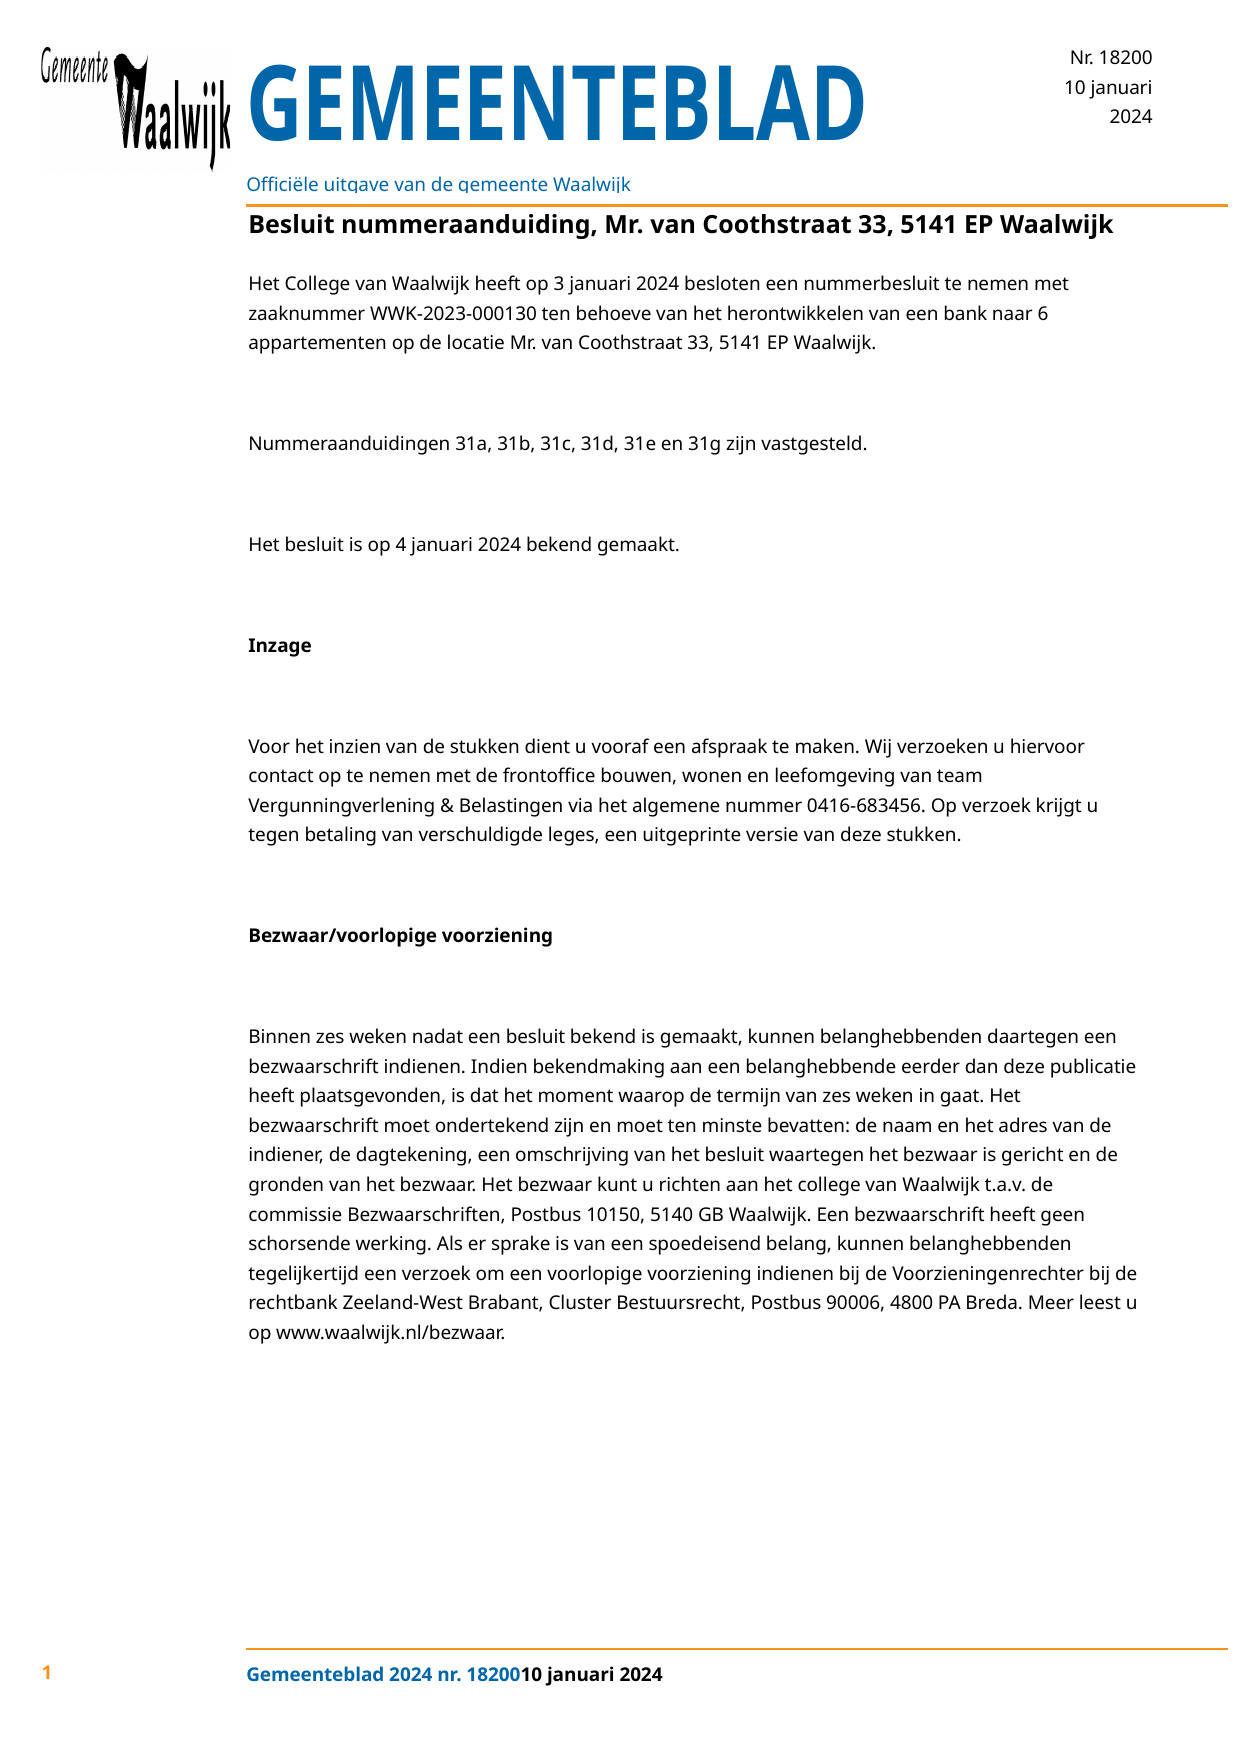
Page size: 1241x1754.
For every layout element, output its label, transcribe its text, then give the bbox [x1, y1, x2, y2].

text Voor het inzien van de stukken dient u vooraf een afspraak te maken. Wij verzoeken u hiervoor contact op te nemen met de frontoffice bouwen, wonen en leefomgeving van team Vergunningverlening & Belastingen via het algemene nummer 0416-683456. Op verzoek krijgt u tegen betaling van verschuldigde leges, een uitgeprinte versie van deze stukken. [248, 733, 1152, 847]
text Bezwaar/voorlopige voorziening [248, 922, 1152, 948]
text Binnen zes weken nadat een besluit bekend is gemaakt, kunnen belanghebbenden daartegen een bezwaarschrift indienen. Indien bekendmaking aan een belanghebbende eerder dan deze publicatie heeft plaatsgevonden, is dat het moment waarop de termijn van zes weken in gaat. Het bezwaarschrift moet ondertekend zijn en moet ten minste bevatten: de naam en het adres van de indiener, de dagtekening, een omschrijving van het besluit waartegen het bezwaar is gericht en de gronden van het bezwaar. Het bezwaar kunt u richten aan het college van Waalwijk t.a.v. de commissie Bezwaarschriften, Postbus 10150, 5140 GB Waalwijk. Een bezwaarschrift heeft geen schorsende werking. Als er sprake is van een spoedeisend belang, kunnen belanghebbenden tegelijkertijd een verzoek om een voorlopige voorziening indienen bij de Voorzieningenrechter bij de rechtbank Zeeland-West Brabant, Cluster Bestuursrecht, Postbus 90006, 4800 PA Breda. Meer leest u op www.waalwijk.nl/bezwaar. [248, 1023, 1152, 1345]
text Het besluit is op 4 januari 2024 bekend gemaakt. [248, 531, 1152, 557]
text Besluit nummeraanduiding, Mr. van Coothstraat 33, 5141 EP Waalwijk [248, 207, 1152, 241]
text Het College van Waalwijk heeft op 3 januari 2024 besloten een nummerbesluit te nemen met zaaknummer WWK-2023-000130 ten behoeve van het herontwikkelen van een bank naar 6 appartementen op de locatie Mr. van Coothstraat 33, 5141 EP Waalwijk. [248, 270, 1152, 355]
text Nummeraanduidingen 31a, 31b, 31c, 31d, 31e en 31g zijn vastgesteld. [248, 430, 1152, 456]
text Inzage [248, 632, 1152, 658]
picture [41, 47, 231, 172]
